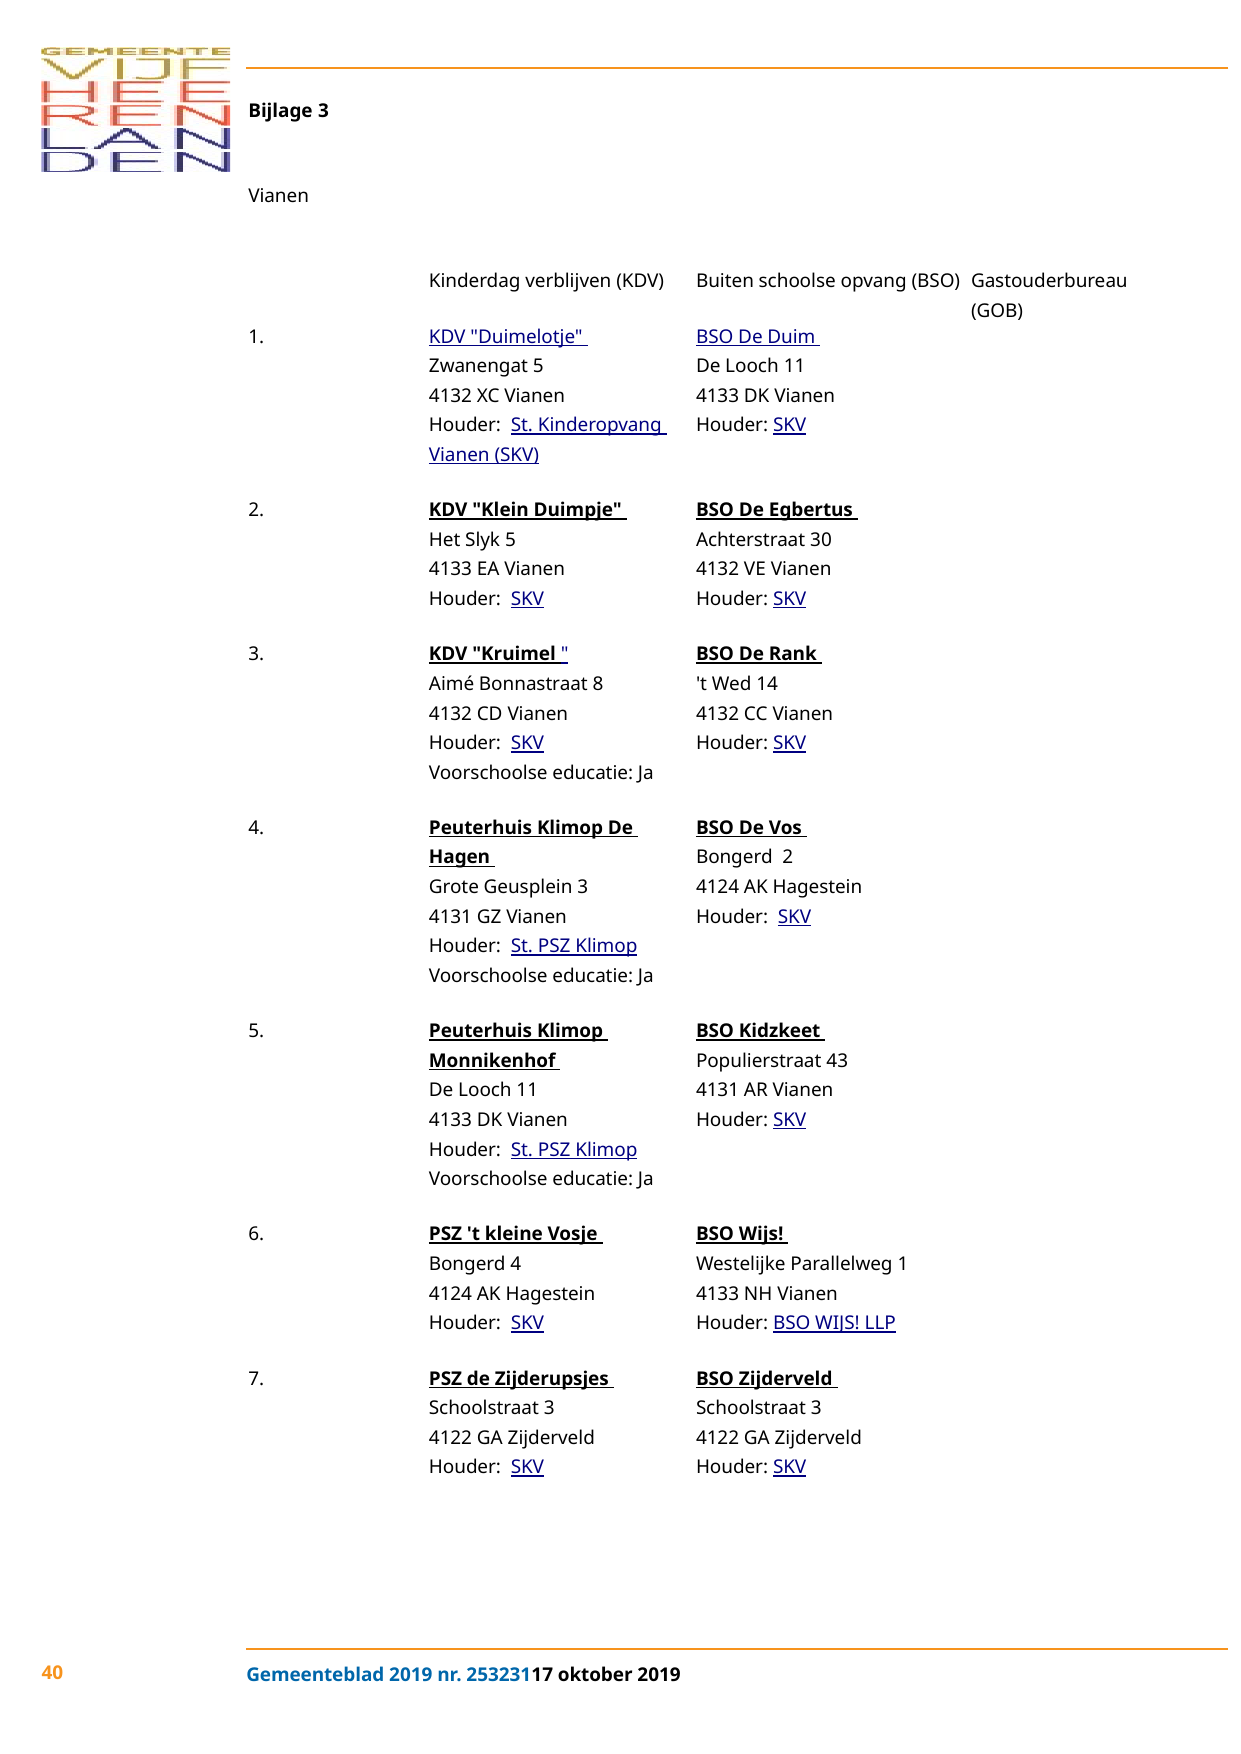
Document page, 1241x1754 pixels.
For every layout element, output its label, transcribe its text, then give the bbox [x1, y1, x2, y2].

table_cell [971, 1365, 1152, 1509]
table_cell BSO De Vos Bongerd 2 4124 AK Hagestein Houder: SKV [696, 814, 971, 1017]
table_cell Peuterhuis Klimop Monnikenhof De Looch 11 4133 DK Vianen Houder: St. PSZ Klimop Voorschoolse educatie: Ja [429, 1018, 696, 1221]
table_cell KDV "Duimelotje" Zwanengat 5 4132 XC Vianen Houder: St. Kinderopvang Vianen (SKV) [429, 323, 696, 496]
picture [41, 47, 231, 172]
table_cell 2. [248, 496, 429, 641]
table_cell [248, 238, 429, 323]
table_header Vianen [248, 153, 1152, 238]
text Bijlage 3 [248, 95, 1152, 123]
table_cell 5. [248, 1018, 429, 1221]
table_cell [971, 496, 1152, 641]
table_cell [971, 1221, 1152, 1365]
table_cell PSZ de Zijderupsjes Schoolstraat 3 4122 GA Zijderveld Houder: SKV [429, 1365, 696, 1509]
table_cell Peuterhuis Klimop De Hagen Grote Geusplein 3 4131 GZ Vianen Houder: St. PSZ Klimop Voorschoolse educatie: Ja [429, 814, 696, 1017]
table_cell 1. [248, 323, 429, 496]
table_cell 6. [248, 1221, 429, 1365]
table_cell BSO Zijderveld Schoolstraat 3 4122 GA Zijderveld Houder: SKV [696, 1365, 971, 1509]
table_cell [971, 814, 1152, 1017]
table_cell Kinderdag verblijven (KDV) [429, 238, 696, 323]
table_cell BSO Kidzkeet Populierstraat 43 4131 AR Vianen Houder: SKV [696, 1018, 971, 1221]
table_cell Gastouderbureau (GOB) [971, 238, 1152, 323]
table_cell KDV "Kruimel " Aimé Bonnastraat 8 4132 CD Vianen Houder: SKV Voorschoolse educatie: Ja [429, 641, 696, 814]
table_cell BSO De Duim De Looch 11 4133 DK Vianen Houder: SKV [696, 323, 971, 496]
table_cell BSO Wijs! Westelijke Parallelweg 1 4133 NH Vianen Houder: BSO WIJS! LLP [696, 1221, 971, 1365]
table_cell BSO De Egbertus Achterstraat 30 4132 VE Vianen Houder: SKV [696, 496, 971, 641]
table_cell [971, 1018, 1152, 1221]
table_cell 4. [248, 814, 429, 1017]
table_cell 3. [248, 641, 429, 814]
table_cell PSZ 't kleine Vosje Bongerd 4 4124 AK Hagestein Houder: SKV [429, 1221, 696, 1365]
table_cell BSO De Rank 't Wed 14 4132 CC Vianen Houder: SKV [696, 641, 971, 814]
table_cell [971, 641, 1152, 814]
table_cell Buiten schoolse opvang (BSO) [696, 238, 971, 323]
table_cell KDV "Klein Duimpje" Het Slyk 5 4133 EA Vianen Houder: SKV [429, 496, 696, 641]
table_cell 7. [248, 1365, 429, 1509]
table_cell [971, 323, 1152, 496]
